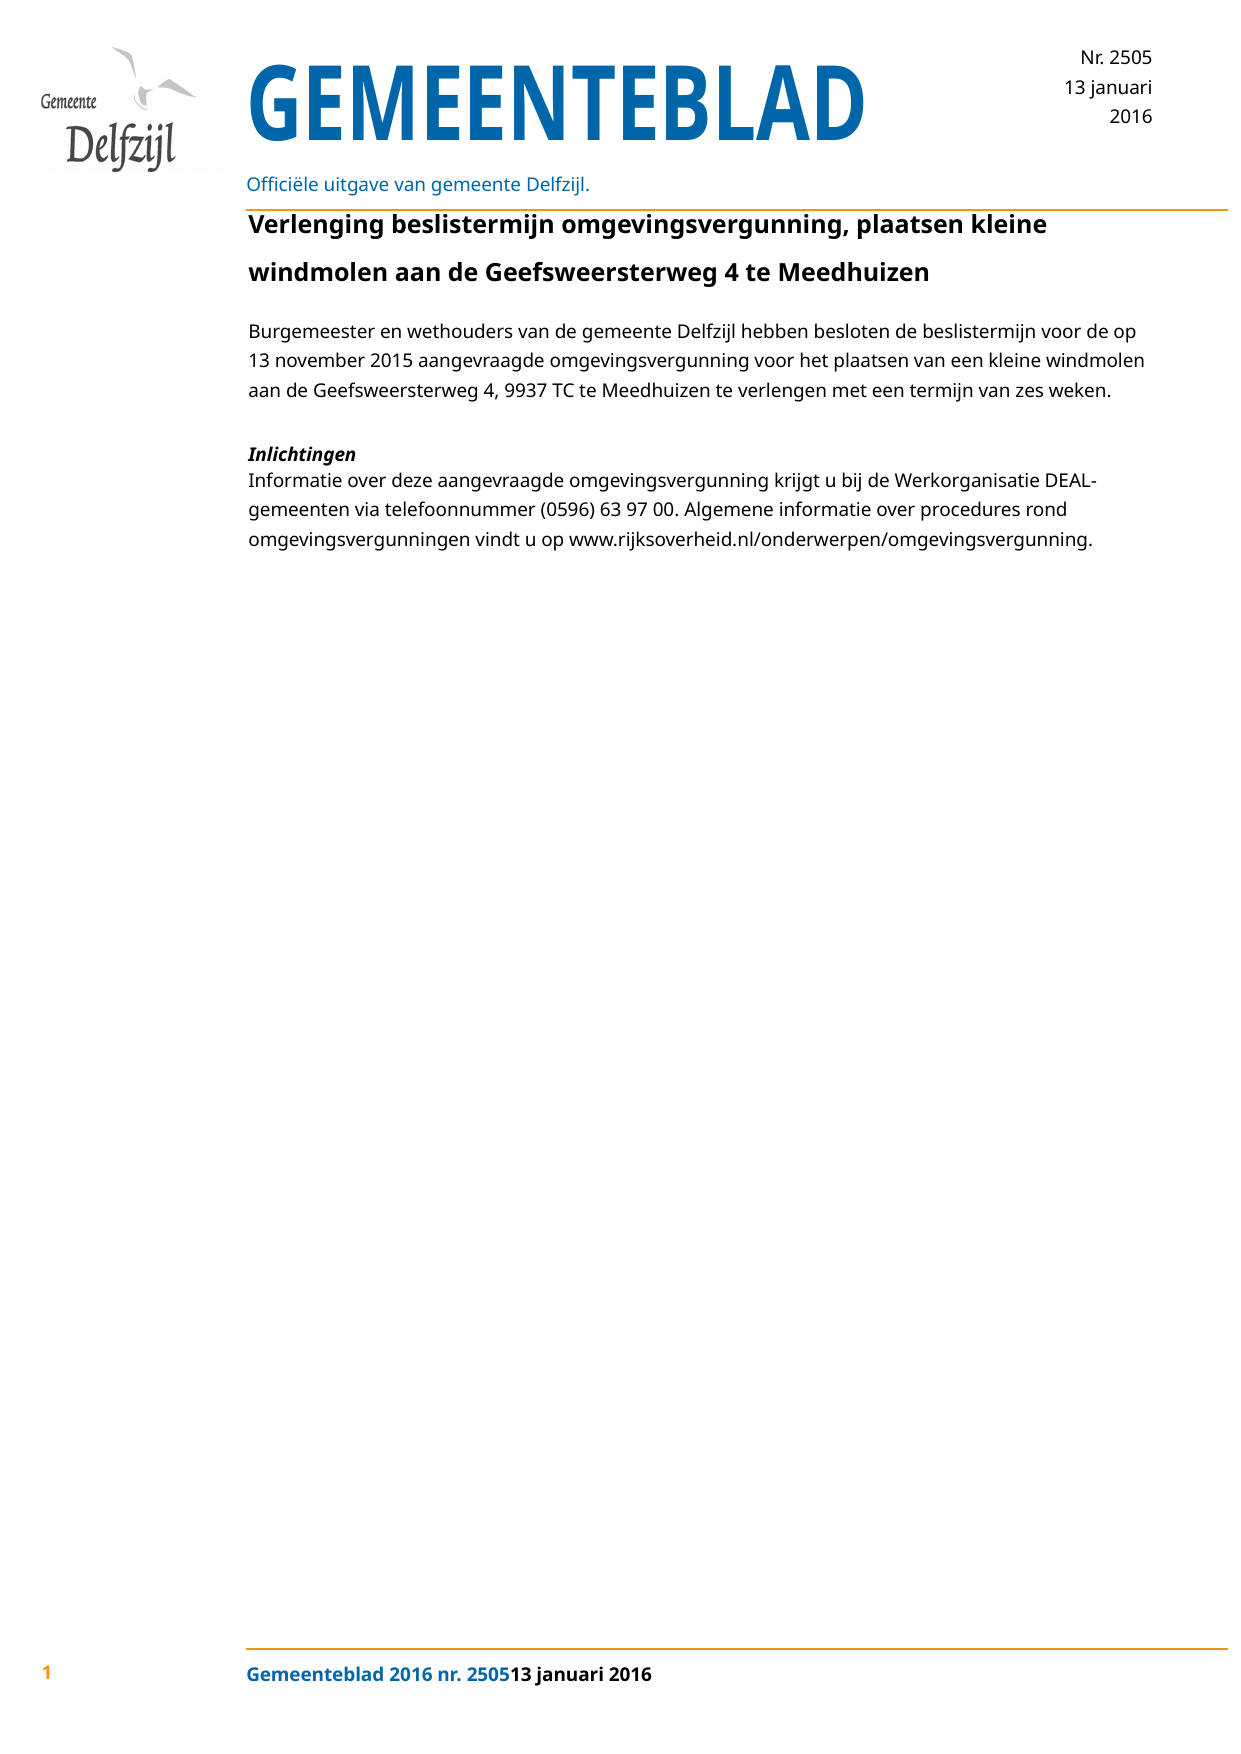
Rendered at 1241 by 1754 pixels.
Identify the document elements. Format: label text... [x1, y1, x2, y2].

text Informatie over deze aangevraagde omgevingsvergunning krijgt u bij de Werkorganisatie DEAL-gemeenten via telefoonnummer (0596) 63 97 00. Algemene informatie over procedures rond omgevingsvergunningen vindt u op www.rijksoverheid.nl/onderwerpen/omgevingsvergunning. [248, 467, 1152, 552]
picture [41, 47, 231, 172]
text Burgemeester en wethouders van de gemeente Delfzijl hebben besloten de beslistermijn voor de op 13 november 2015 aangevraagde omgevingsvergunning voor het plaatsen van een kleine windmolen aan de Geefsweersterweg 4, 9937 TC te Meedhuizen te verlengen met een termijn van zes weken. [248, 318, 1152, 403]
text Verlenging beslistermijn omgevingsvergunning, plaatsen kleine windmolen aan de Geefsweersterweg 4 te Meedhuizen [248, 211, 1152, 288]
text Inlichtingen [248, 441, 1152, 467]
